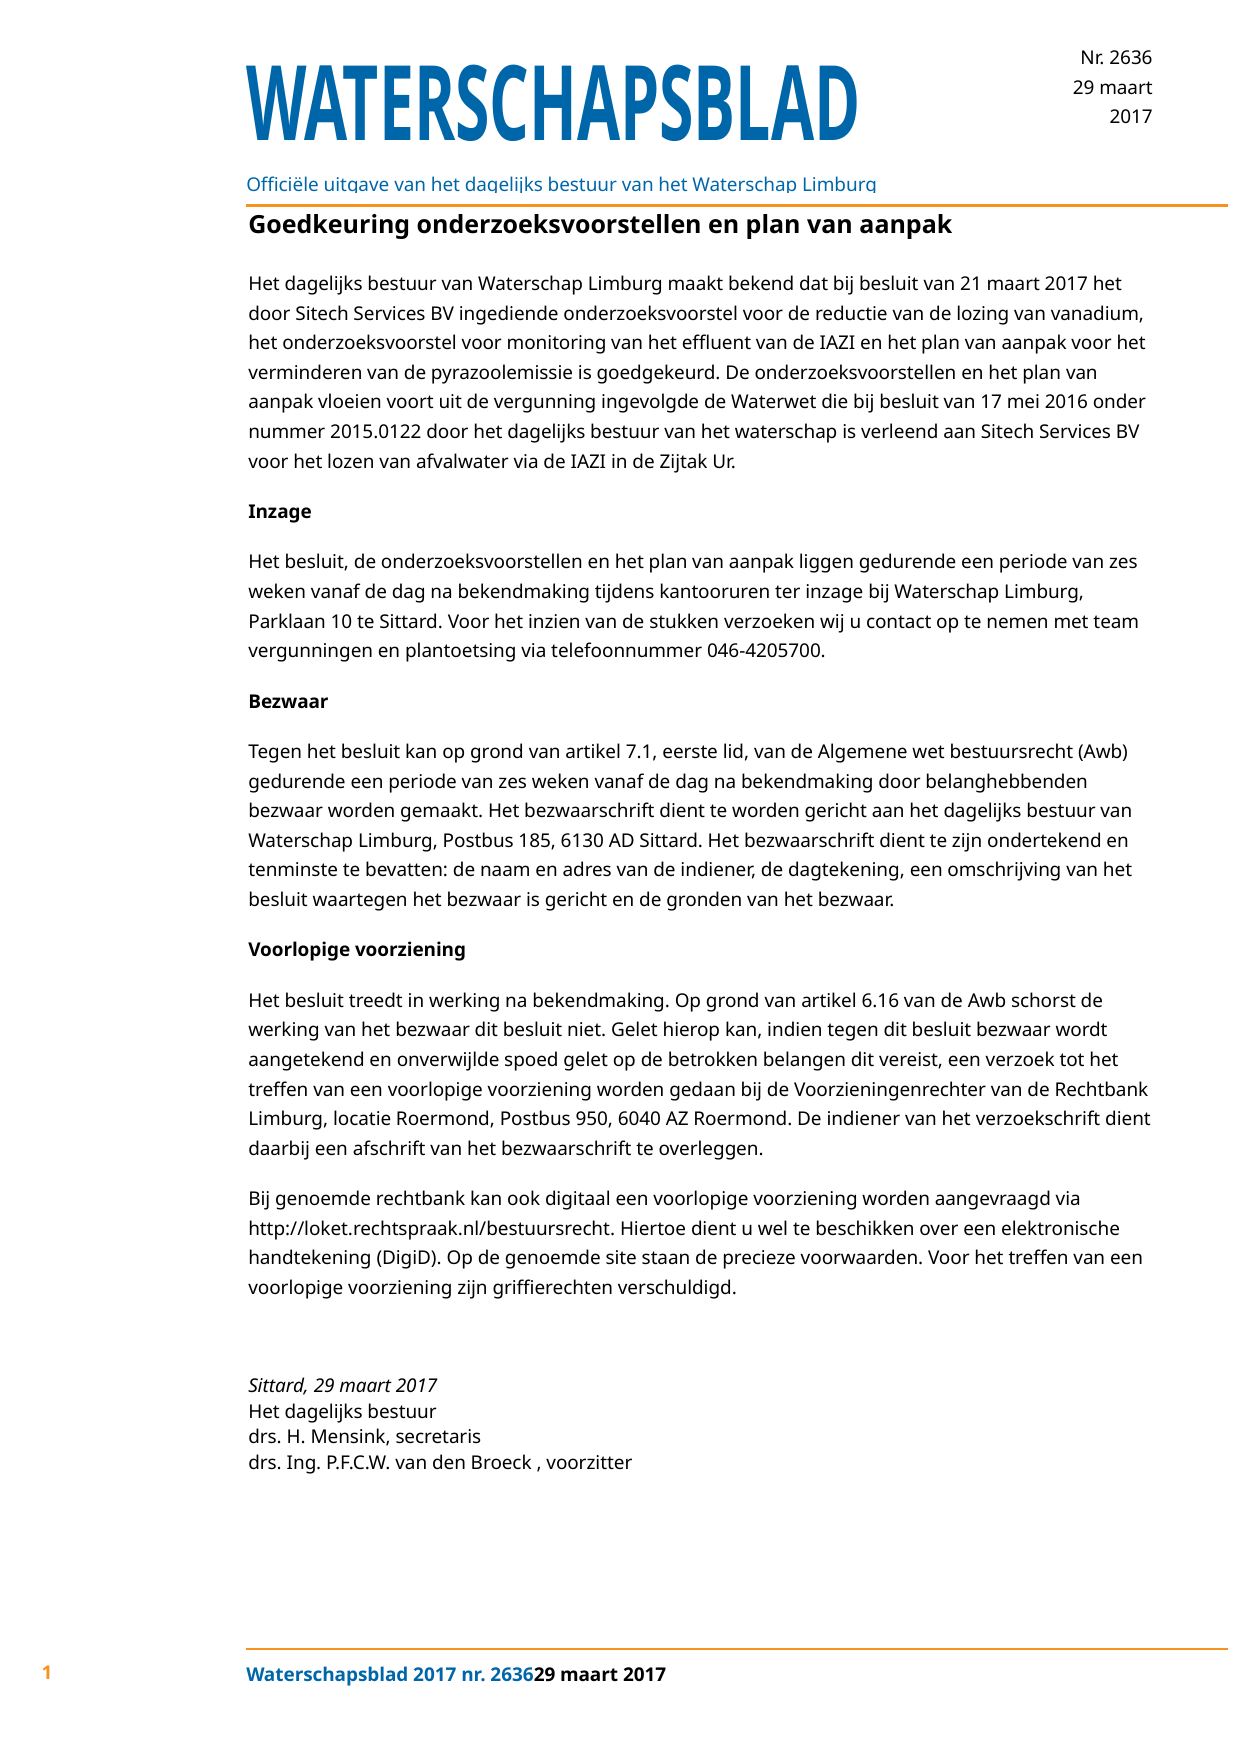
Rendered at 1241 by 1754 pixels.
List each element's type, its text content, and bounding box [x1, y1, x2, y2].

text Bij genoemde rechtbank kan ook digitaal een voorlopige voorziening worden aangevraagd via http://loket.rechtspraak.nl/bestuursrecht. Hiertoe dient u wel te beschikken over een elektronische handtekening (DigiD). Op de genoemde site staan de precieze voorwaarden. Voor het treffen van een voorlopige voorziening zijn griffierechten verschuldigd. [248, 1185, 1152, 1300]
text drs. H. Mensink, secretaris [248, 1424, 1152, 1449]
text Sittard, 29 maart 2017 [248, 1372, 1152, 1398]
text Voorlopige voorziening [248, 937, 1152, 962]
text Het dagelijks bestuur van Waterschap Limburg maakt bekend dat bij besluit van 21 maart 2017 het door Sitech Services BV ingediende onderzoeksvoorstel voor de reductie van de lozing van vanadium, het onderzoeksvoorstel voor monitoring van het effluent van de IAZI en het plan van aanpak voor het verminderen van de pyrazoolemissie is goedgekeurd. De onderzoeksvoorstellen en het plan van aanpak vloeien voort uit de vergunning ingevolgde de Waterwet die bij besluit van 17 mei 2016 onder nummer 2015.0122 door het dagelijks bestuur van het waterschap is verleend aan Sitech Services BV voor het lozen van afvalwater via de IAZI in de Zijtak Ur. [248, 270, 1152, 473]
text Het besluit treedt in werking na bekendmaking. Op grond van artikel 6.16 van de Awb schorst de werking van het bezwaar dit besluit niet. Gelet hierop kan, indien tegen dit besluit bezwaar wordt aangetekend en onverwijlde spoed gelet op de betrokken belangen dit vereist, een verzoek tot het treffen van een voorlopige voorziening worden gedaan bij de Voorzieningenrechter van de Rechtbank Limburg, locatie Roermond, Postbus 950, 6040 AZ Roermond. De indiener van het verzoekschrift dient daarbij een afschrift van het bezwaarschrift te overleggen. [248, 987, 1152, 1161]
picture [41, 47, 231, 172]
text Het dagelijks bestuur [248, 1398, 1152, 1424]
text Goedkeuring onderzoeksvoorstellen en plan van aanpak [248, 207, 1152, 241]
text Het besluit, de onderzoeksvoorstellen en het plan van aanpak liggen gedurende een periode van zes weken vanaf de dag na bekendmaking tijdens kantooruren ter inzage bij Waterschap Limburg, Parklaan 10 te Sittard. Voor het inzien van de stukken verzoeken wij u contact op te nemen met team vergunningen en plantoetsing via telefoonnummer 046-4205700. [248, 549, 1152, 663]
text Tegen het besluit kan op grond van artikel 7.1, eerste lid, van de Algemene wet bestuursrecht (Awb) gedurende een periode van zes weken vanaf de dag na bekendmaking door belanghebbenden bezwaar worden gemaakt. Het bezwaarschrift dient te worden gericht aan het dagelijks bestuur van Waterschap Limburg, Postbus 185, 6130 AD Sittard. Het bezwaarschrift dient te zijn ondertekend en tenminste te bevatten: de naam en adres van de indiener, de dagtekening, een omschrijving van het besluit waartegen het bezwaar is gericht en de gronden van het bezwaar. [248, 738, 1152, 912]
text Inzage [248, 498, 1152, 524]
text drs. Ing. P.F.C.W. van den Broeck , voorzitter [248, 1449, 1152, 1475]
text Bezwaar [248, 688, 1152, 713]
